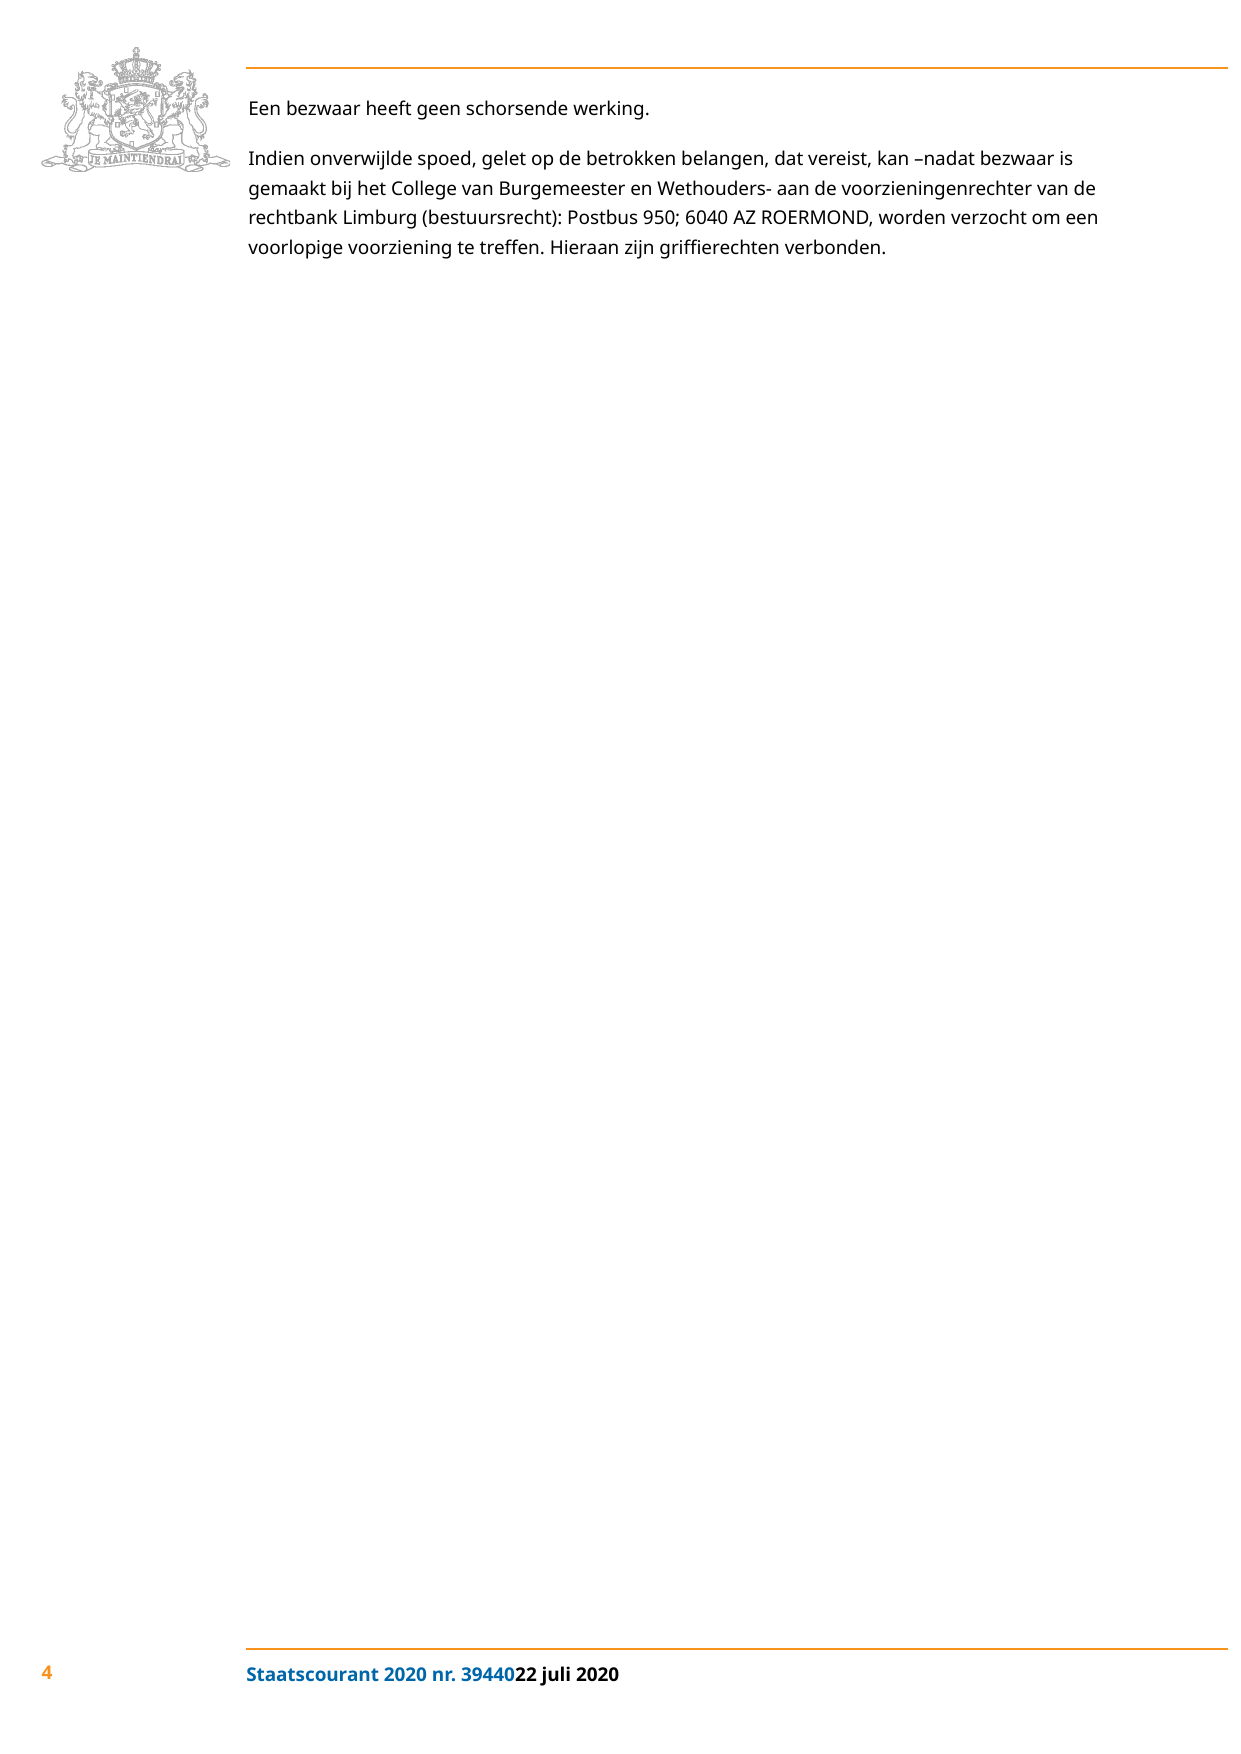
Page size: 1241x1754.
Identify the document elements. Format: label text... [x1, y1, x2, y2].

text Een bezwaar heeft geen schorsende werking. [248, 95, 1152, 121]
text Indien onverwijlde spoed, gelet op de betrokken belangen, dat vereist, kan –nadat bezwaar is gemaakt bij het College van Burgemeester en Wethouders- aan de voorzieningenrechter van de rechtbank Limburg (bestuursrecht): Postbus 950; 6040 AZ ROERMOND, worden verzocht om een voorlopige voorziening te treffen. Hieraan zijn griffierechten verbonden. [248, 145, 1152, 260]
picture [41, 47, 231, 172]
